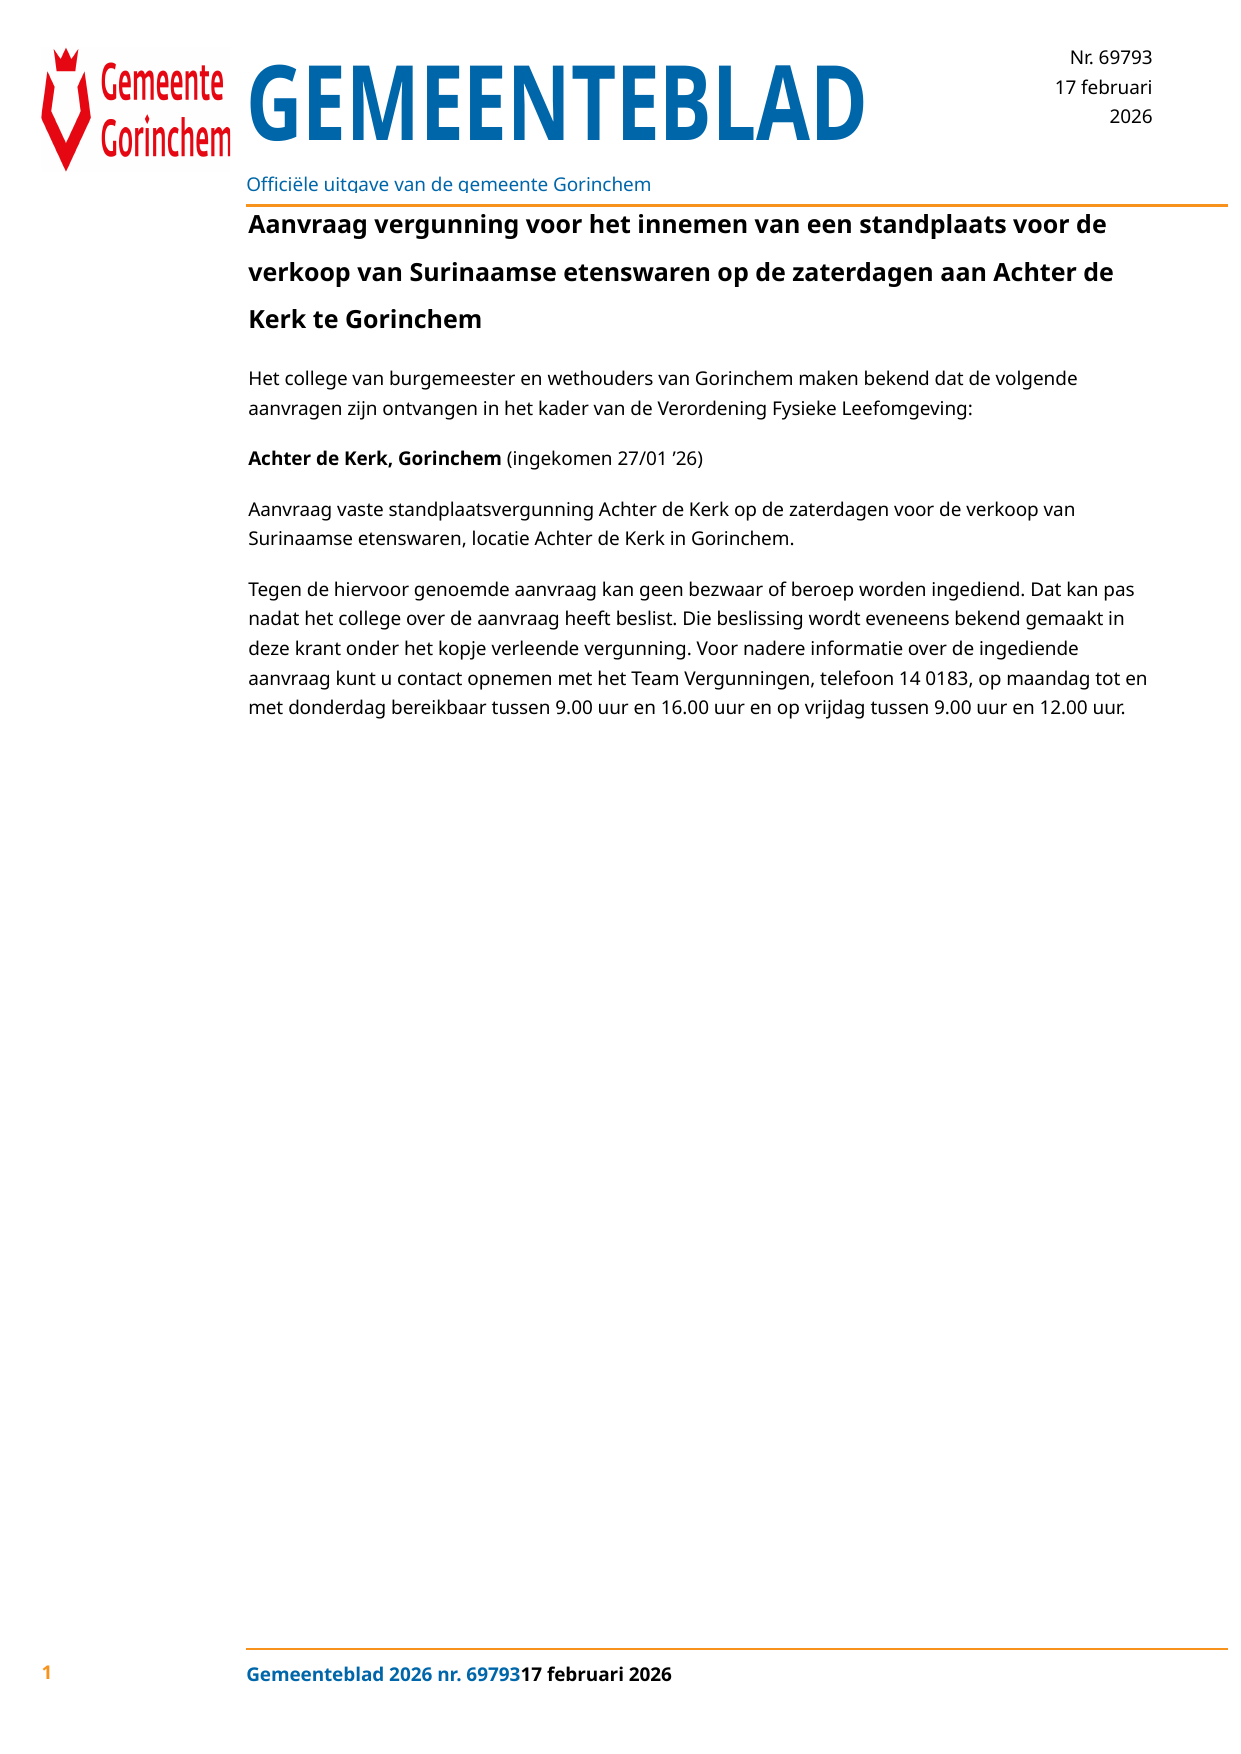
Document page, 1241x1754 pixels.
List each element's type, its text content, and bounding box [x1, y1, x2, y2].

text Tegen de hiervoor genoemde aanvraag kan geen bezwaar of beroep worden ingediend. Dat kan pas nadat het college over de aanvraag heeft beslist. Die beslissing wordt eveneens bekend gemaakt in deze krant onder het kopje verleende vergunning. Voor nadere informatie over de ingediende aanvraag kunt u contact opnemen met het Team Vergunningen, telefoon 14 0183, op maandag tot en met donderdag bereikbaar tussen 9.00 uur en 16.00 uur en op vrijdag tussen 9.00 uur en 12.00 uur. [248, 576, 1152, 720]
text Aanvraag vergunning voor het innemen van een standplaats voor de verkoop van Surinaamse etenswaren op de zaterdagen aan Achter de Kerk te Gorinchem [248, 207, 1152, 336]
picture [41, 47, 231, 172]
text Het college van burgemeester en wethouders van Gorinchem maken bekend dat de volgende aanvragen zijn ontvangen in het kader van de Verordening Fysieke Leefomgeving: [248, 366, 1152, 421]
text Aanvraag vaste standplaatsvergunning Achter de Kerk op de zaterdagen voor de verkoop van Surinaamse etenswaren, locatie Achter de Kerk in Gorinchem. [248, 496, 1152, 551]
text Achter de Kerk, Gorinchem (ingekomen 27/01 ’26) [248, 446, 1152, 471]
